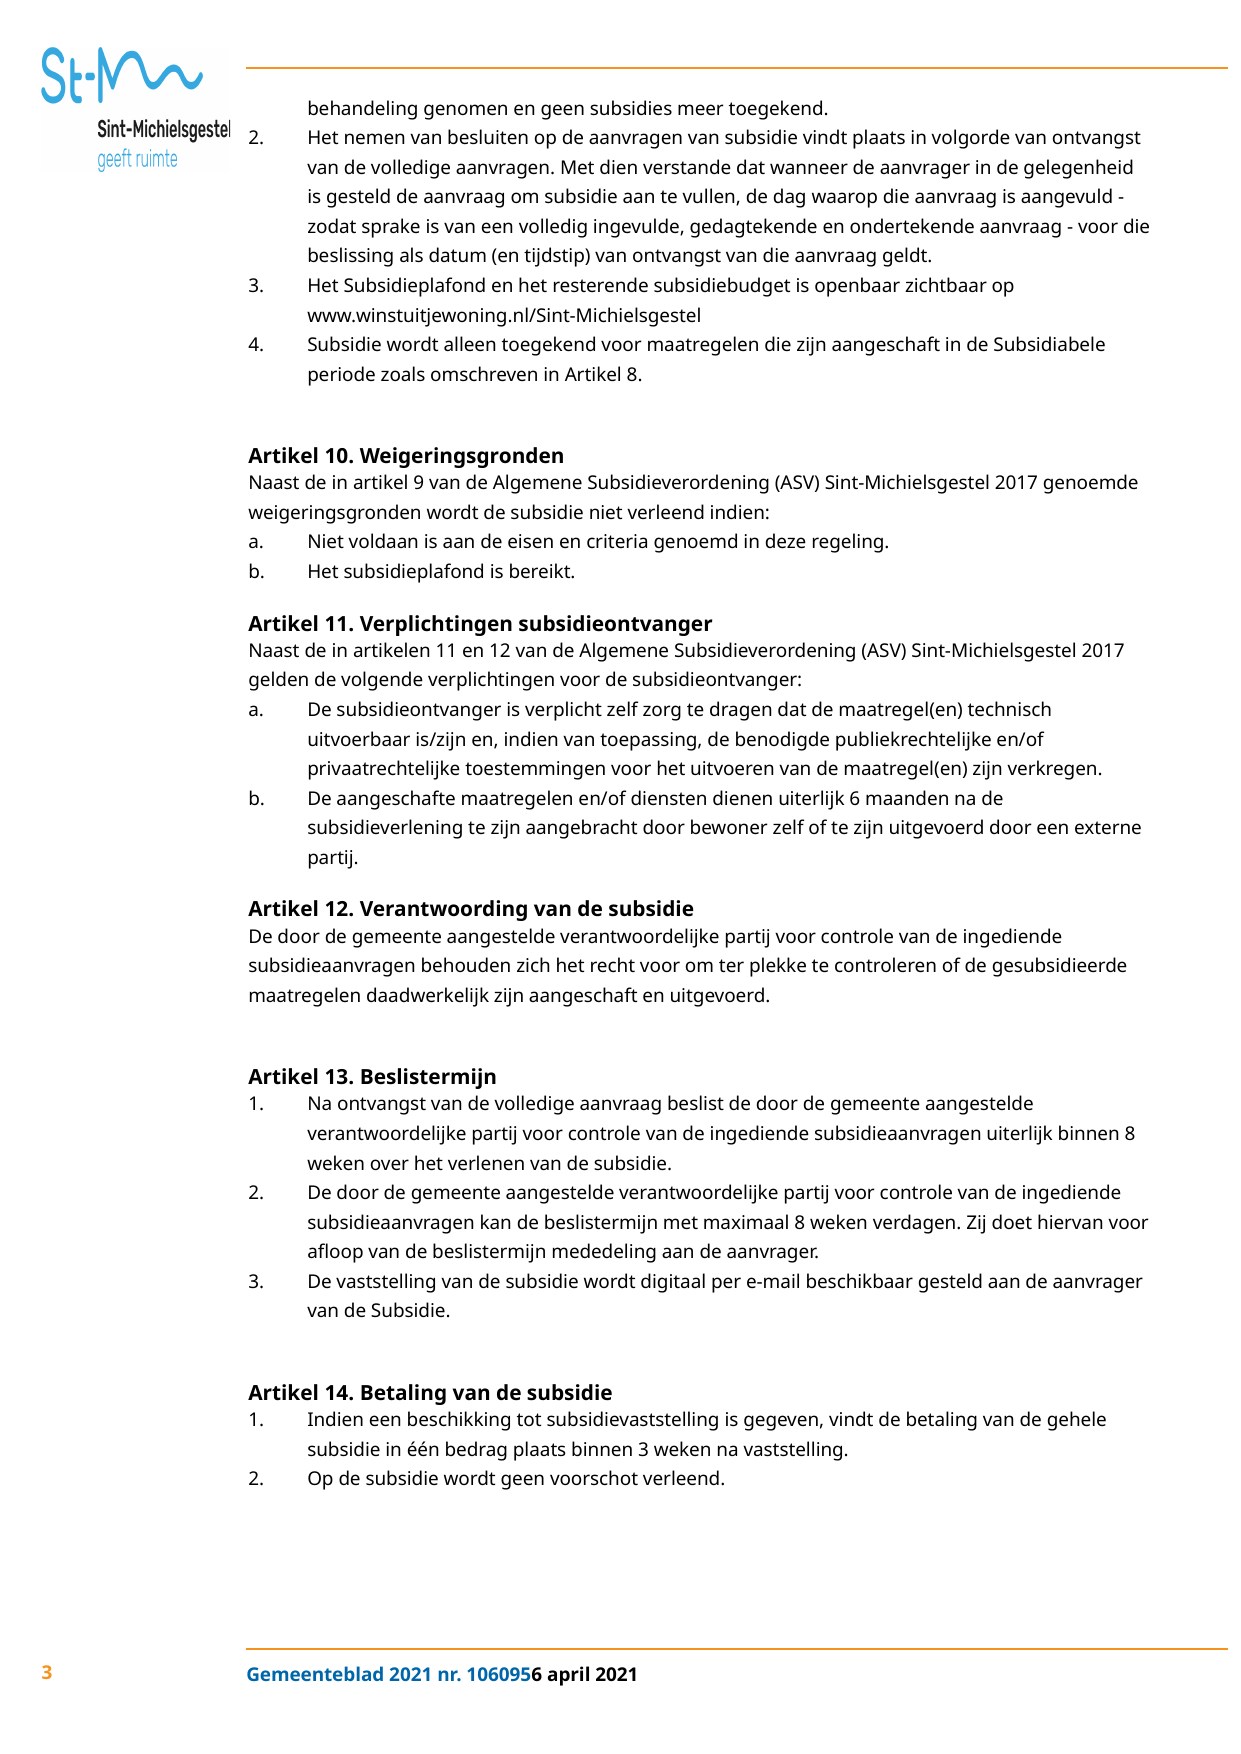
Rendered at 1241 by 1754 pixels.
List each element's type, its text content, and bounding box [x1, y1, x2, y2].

list Subsidie wordt alleen toegekend voor maatregelen die zijn aangeschaft in de Subsidiabele periode zoals omschreven in Artikel 8. [248, 331, 1152, 387]
text Naast de in artikel 9 van de Algemene Subsidieverordening (ASV) Sint-Michielsgestel 2017 genoemde weigeringsgronden wordt de subsidie niet verleend indien: [248, 469, 1152, 525]
text Artikel 12. Verantwoording van de subsidie [248, 894, 1152, 923]
text Artikel 13. Beslistermijn [248, 1062, 1152, 1091]
list Niet voldaan is aan de eisen en criteria genoemd in deze regeling. [248, 529, 1152, 554]
text Artikel 10. Weigeringsgronden [248, 441, 1152, 469]
list Op de subsidie wordt geen voorschot verleend. [248, 1465, 1152, 1491]
list Indien een beschikking tot subsidievaststelling is gegeven, vindt de betaling van de gehele subsidie in één bedrag plaats binnen 3 weken na vaststelling. [248, 1406, 1152, 1461]
list De subsidieontvanger is verplicht zelf zorg te dragen dat de maatregel(en) technisch uitvoerbaar is/zijn en, indien van toepassing, de benodigde publiekrechtelijke en/of privaatrechtelijke toestemmingen voor het uitvoeren van de maatregel(en) zijn verkregen. [248, 696, 1152, 781]
list Het Subsidieplafond en het resterende subsidiebudget is openbaar zichtbaar op www.winstuitjewoning.nl/Sint-Michielsgestel [248, 272, 1152, 328]
list Het nemen van besluiten op de aanvragen van subsidie vindt plaats in volgorde van ontvangst van de volledige aanvragen. Met dien verstande dat wanneer de aanvrager in de gelegenheid is gesteld de aanvraag om subsidie aan te vullen, de dag waarop die aanvraag is aangevuld -zodat sprake is van een volledig ingevulde, gedagtekende en ondertekende aanvraag - voor die beslissing als datum (en tijdstip) van ontvangst van die aanvraag geldt. [248, 124, 1152, 268]
list De door de gemeente aangestelde verantwoordelijke partij voor controle van de ingediende subsidieaanvragen kan de beslistermijn met maximaal 8 weken verdagen. Zij doet hiervan voor afloop van de beslistermijn mededeling aan de aanvrager. [248, 1179, 1152, 1264]
text Artikel 14. Betaling van de subsidie [248, 1378, 1152, 1406]
text Naast de in artikelen 11 en 12 van de Algemene Subsidieverordening (ASV) Sint-Michielsgestel 2017 gelden de volgende verplichtingen voor de subsidieontvanger: [248, 637, 1152, 692]
list De vaststelling van de subsidie wordt digitaal per e-mail beschikbaar gesteld aan de aanvrager van de Subsidie. [248, 1268, 1152, 1323]
list Het subsidieplafond is bereikt. [248, 558, 1152, 584]
list De aangeschafte maatregelen en/of diensten dienen uiterlijk 6 maanden na de subsidieverlening te zijn aangebracht door bewoner zelf of te zijn uitgevoerd door een externe partij. [248, 785, 1152, 870]
list behandeling genomen en geen subsidies meer toegekend. [248, 95, 1152, 121]
text De door de gemeente aangestelde verantwoordelijke partij voor controle van de ingediende subsidieaanvragen behouden zich het recht voor om ter plekke te controleren of de gesubsidieerde maatregelen daadwerkelijk zijn aangeschaft en uitgevoerd. [248, 923, 1152, 1008]
list Na ontvangst van de volledige aanvraag beslist de door de gemeente aangestelde verantwoordelijke partij voor controle van de ingediende subsidieaanvragen uiterlijk binnen 8 weken over het verlenen van de subsidie. [248, 1091, 1152, 1176]
picture [41, 47, 231, 172]
text Artikel 11. Verplichtingen subsidieontvanger [248, 609, 1152, 637]
